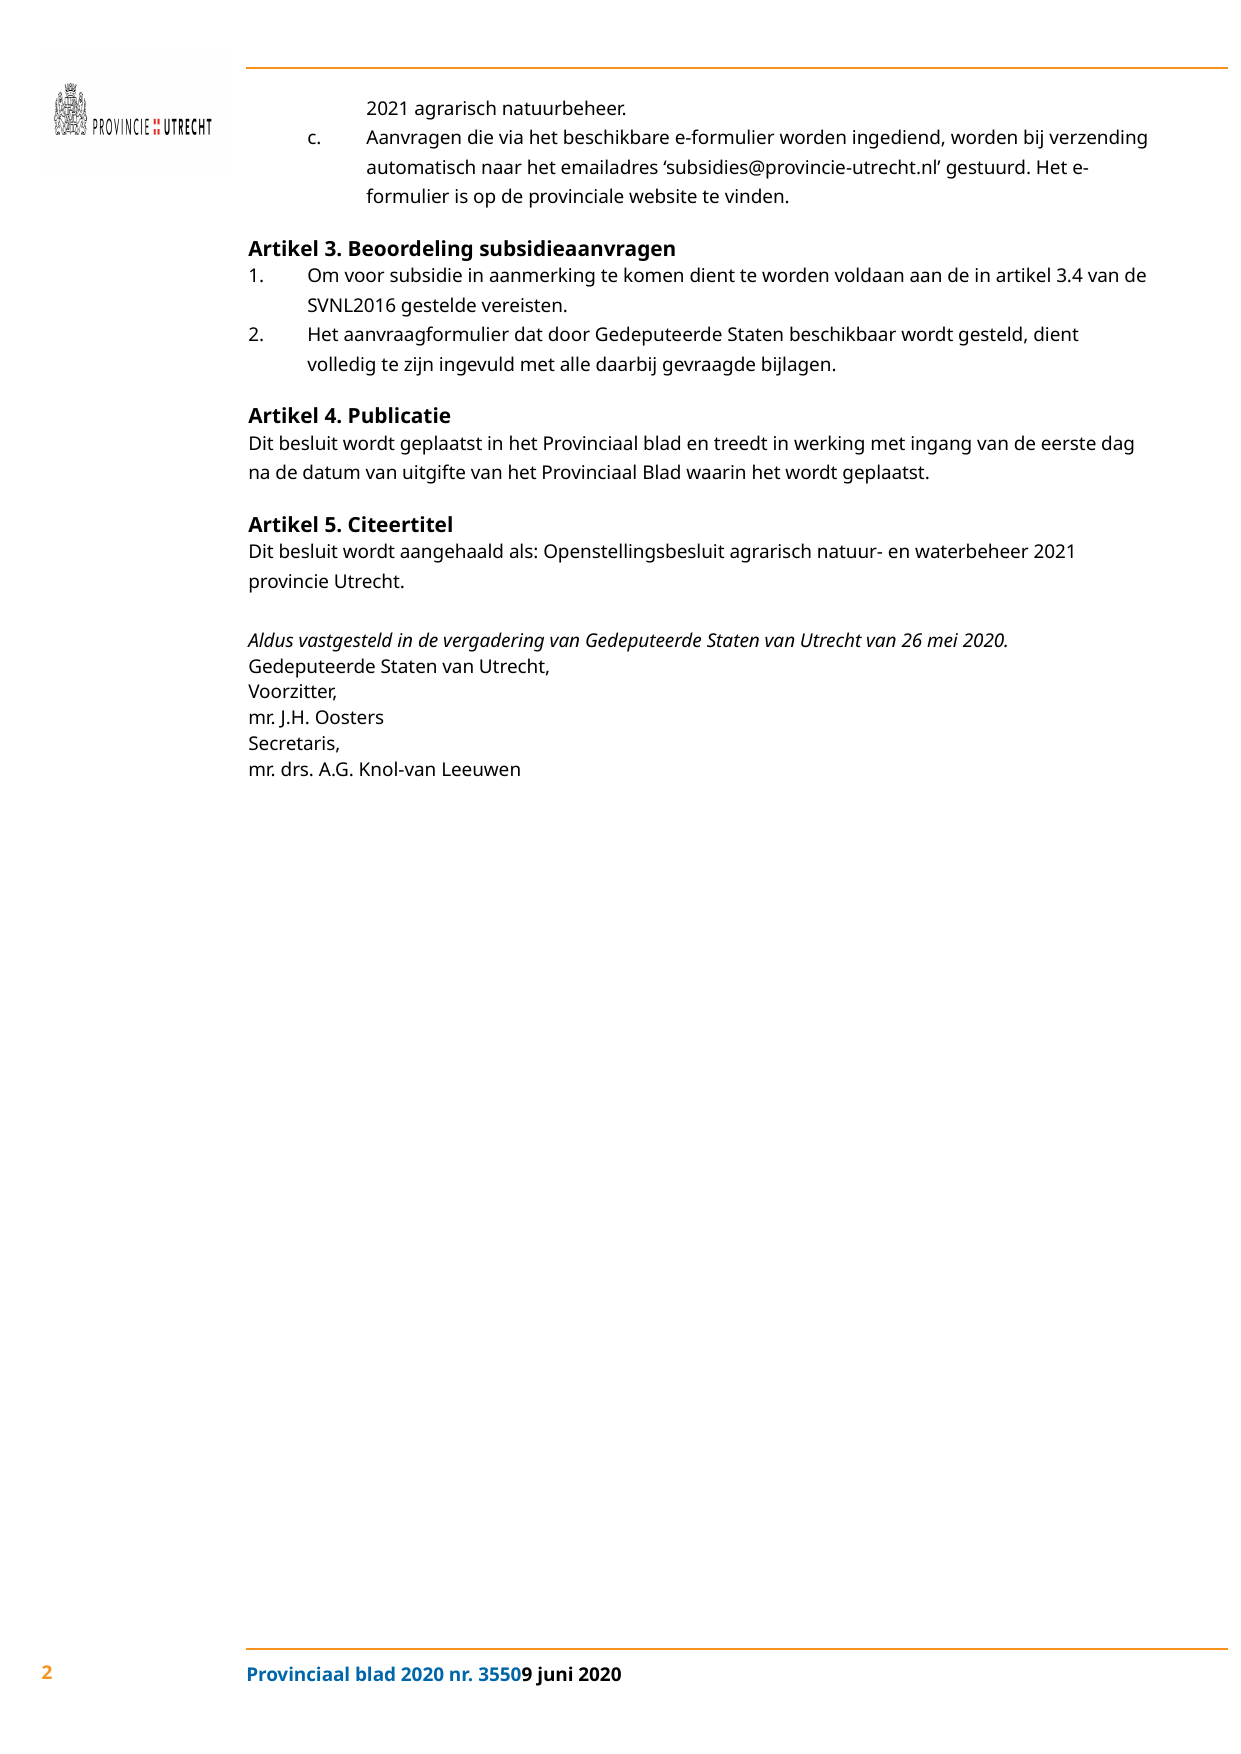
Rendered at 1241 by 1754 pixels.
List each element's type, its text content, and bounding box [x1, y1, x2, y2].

text Dit besluit wordt aangehaald als: Openstellingsbesluit agrarisch natuur- en waterbeheer 2021 provincie Utrecht. [248, 538, 1152, 594]
text Aldus vastgesteld in de vergadering van Gedeputeerde Staten van Utrecht van 26 mei 2020. [248, 627, 1152, 653]
text Dit besluit wordt geplaatst in het Provinciaal blad en treedt in werking met ingang van de eerste dag na de datum van uitgifte van het Provinciaal Blad waarin het wordt geplaatst. [248, 430, 1152, 485]
picture [41, 47, 231, 172]
text Secretaris, [248, 730, 1152, 756]
text Artikel 3. Beoordeling subsidieaanvragen [248, 234, 1152, 262]
text mr. drs. A.G. Knol-van Leeuwen [248, 756, 1152, 782]
text mr. J.H. Oosters [248, 704, 1152, 730]
text Artikel 5. Citeertitel [248, 510, 1152, 538]
text Voorzitter, [248, 679, 1152, 704]
list Het aanvraagformulier dat door Gedeputeerde Staten beschikbaar wordt gesteld, dient volledig te zijn ingevuld met alle daarbij gevraagde bijlagen. [248, 322, 1152, 377]
list Aanvragen die via het beschikbare e-formulier worden ingediend, worden bij verzending automatisch naar het emailadres ‘subsidies@provincie-utrecht.nl’ gestuurd. Het e-formulier is op de provinciale website te vinden. [307, 124, 1152, 209]
list Om voor subsidie in aanmerking te komen dient te worden voldaan aan de in artikel 3.4 van de SVNL2016 gestelde vereisten. [248, 262, 1152, 318]
text Artikel 4. Publicatie [248, 402, 1152, 430]
text Gedeputeerde Staten van Utrecht, [248, 653, 1152, 679]
list 2021 agrarisch natuurbeheer. [307, 95, 1152, 121]
